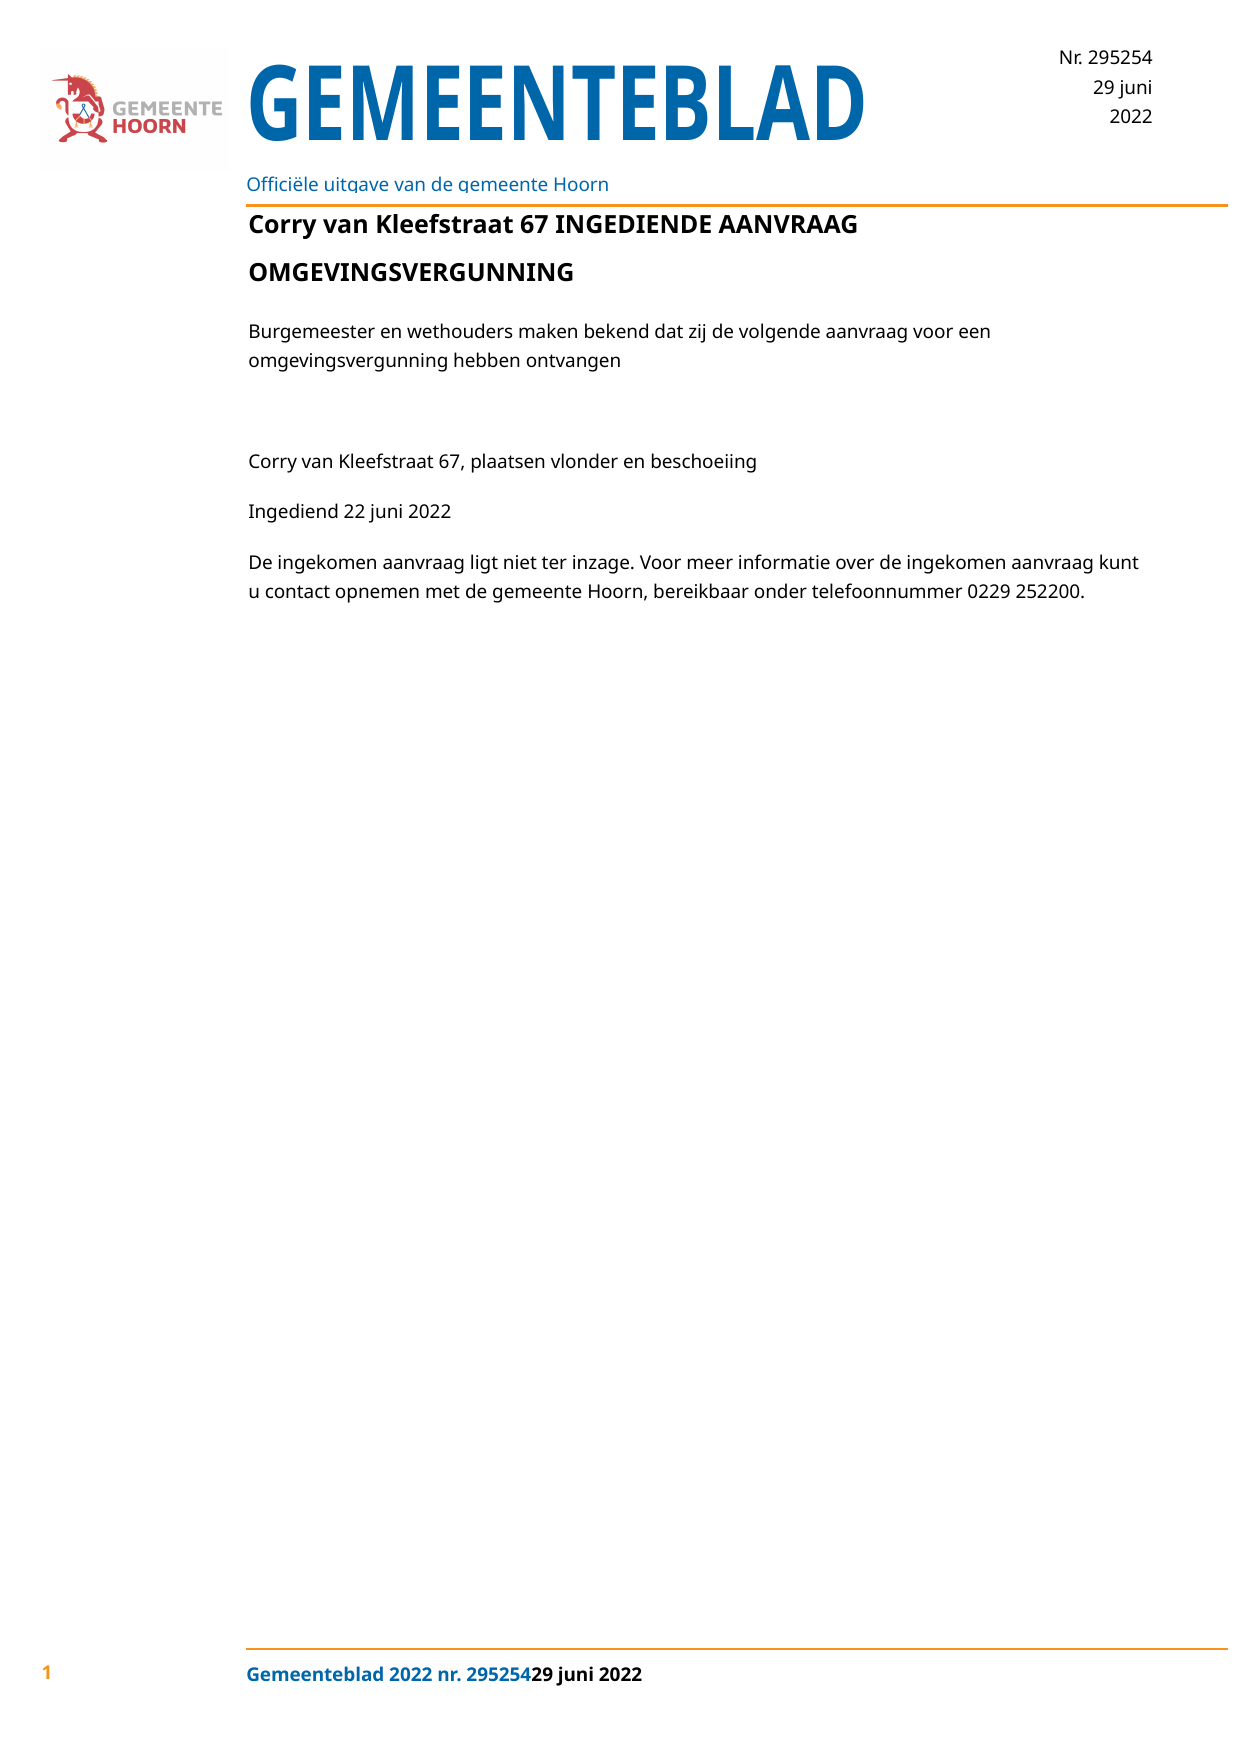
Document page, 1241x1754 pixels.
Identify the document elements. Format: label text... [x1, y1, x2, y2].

text De ingekomen aanvraag ligt niet ter inzage. Voor meer informatie over de ingekomen aanvraag kunt u contact opnemen met de gemeente Hoorn, bereikbaar onder telefoonnummer 0229 252200. [248, 549, 1152, 604]
text Ingediend 22 juni 2022 [248, 499, 1152, 524]
picture [41, 47, 231, 172]
text Burgemeester en wethouders maken bekend dat zij de volgende aanvraag voor een omgevingsvergunning hebben ontvangen [248, 318, 1152, 373]
text Corry van Kleefstraat 67, plaatsen vlonder en beschoeiing [248, 448, 1152, 474]
text Corry van Kleefstraat 67 INGEDIENDE AANVRAAG OMGEVINGSVERGUNNING [248, 207, 1152, 288]
